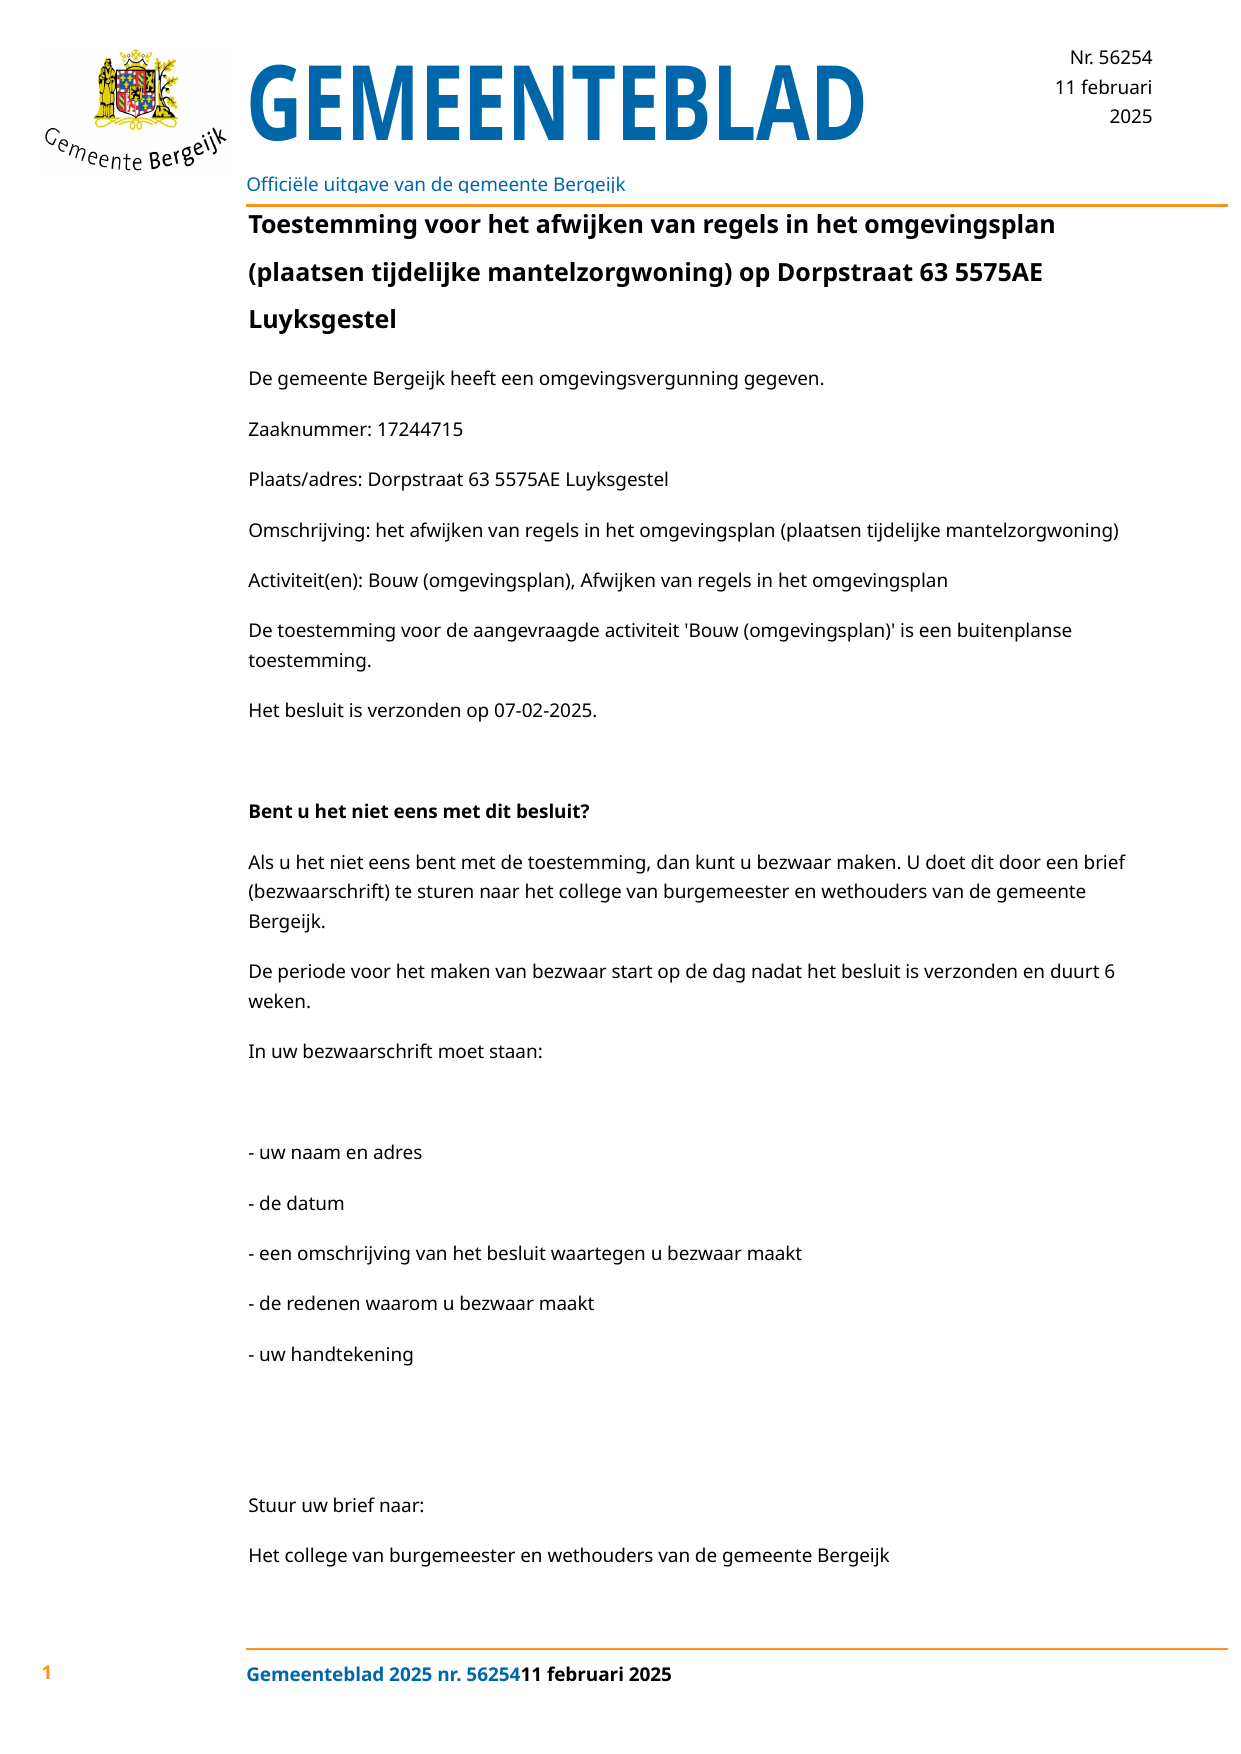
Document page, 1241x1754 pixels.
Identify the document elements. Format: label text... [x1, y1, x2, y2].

text Stuur uw brief naar: [248, 1492, 1152, 1518]
text Bent u het niet eens met dit besluit? [248, 798, 1152, 824]
text De toestemming voor de aangevraagde activiteit 'Bouw (omgevingsplan)' is een buitenplanse toestemming. [248, 618, 1152, 673]
text Het besluit is verzonden op 07-02-2025. [248, 698, 1152, 723]
text Toestemming voor het afwijken van regels in het omgevingsplan (plaatsen tijdelijke mantelzorgwoning) op Dorpstraat 63 5575AE Luyksgestel [248, 207, 1152, 336]
text Activiteit(en): Bouw (omgevingsplan), Afwijken van regels in het omgevingsplan [248, 567, 1152, 593]
text - de datum [248, 1190, 1152, 1215]
text - de redenen waarom u bezwaar maakt [248, 1291, 1152, 1316]
text - een omschrijving van het besluit waartegen u bezwaar maakt [248, 1240, 1152, 1266]
text - uw handtekening [248, 1341, 1152, 1367]
text Het college van burgemeester en wethouders van de gemeente Bergeijk [248, 1543, 1152, 1568]
picture [41, 47, 231, 172]
text In uw bezwaarschrift moet staan: [248, 1038, 1152, 1064]
text Omschrijving: het afwijken van regels in het omgevingsplan (plaatsen tijdelijke mantelzorgwoning) [248, 517, 1152, 542]
text - uw naam en adres [248, 1139, 1152, 1165]
text De gemeente Bergeijk heeft een omgevingsvergunning gegeven. [248, 366, 1152, 391]
text Plaats/adres: Dorpstraat 63 5575AE Luyksgestel [248, 466, 1152, 492]
text Als u het niet eens bent met de toestemming, dan kunt u bezwaar maken. U doet dit door een brief (bezwaarschrift) te sturen naar het college van burgemeester en wethouders van de gemeente Bergeijk. [248, 849, 1152, 934]
text Zaaknummer: 17244715 [248, 416, 1152, 442]
text De periode voor het maken van bezwaar start op de dag nadat het besluit is verzonden en duurt 6 weken. [248, 958, 1152, 1014]
